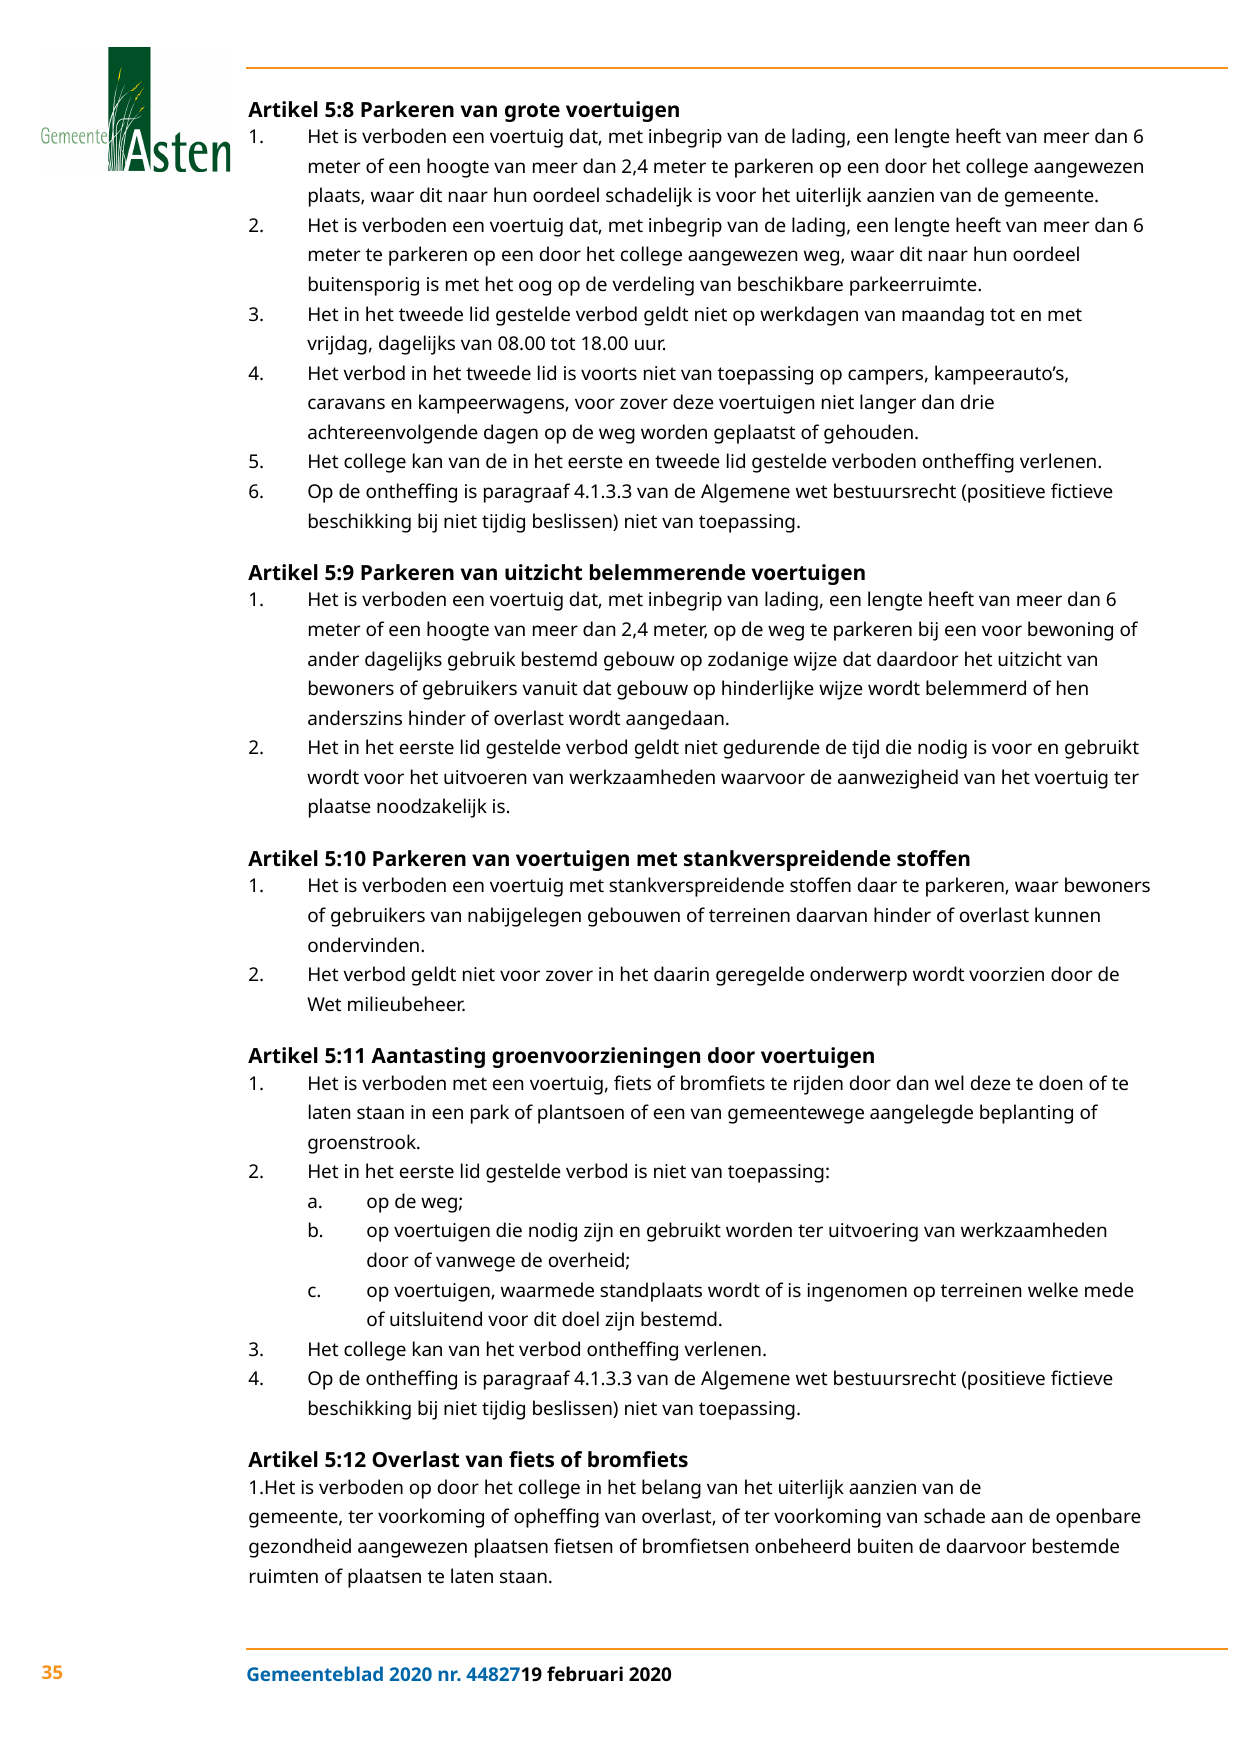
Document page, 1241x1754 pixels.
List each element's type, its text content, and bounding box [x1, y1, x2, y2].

list Het college kan van de in het eerste en tweede lid gestelde verboden ontheffing verlenen. [248, 449, 1152, 474]
text gemeente, ter voorkoming of opheffing van overlast, of ter voorkoming van schade aan de openbare gezondheid aangewezen plaatsen fietsen of bromfietsen onbeheerd buiten de daarvoor bestemde ruimten of plaatsen te laten staan. [248, 1504, 1152, 1588]
list Het in het eerste lid gestelde verbod is niet van toepassing: [248, 1158, 1152, 1184]
list op de weg; [307, 1188, 1152, 1214]
list Het is verboden een voertuig dat, met inbegrip van de lading, een lengte heeft van meer dan 6 meter te parkeren op een door het college aangewezen weg, waar dit naar hun oordeel buitensporig is met het oog op de verdeling van beschikbare parkeerruimte. [248, 212, 1152, 297]
list Het is verboden een voertuig met stankverspreidende stoffen daar te parkeren, waar bewoners of gebruikers van nabijgelegen gebouwen of terreinen daarvan hinder of overlast kunnen ondervinden. [248, 873, 1152, 957]
text Artikel 5:9 Parkeren van uitzicht belemmerende voertuigen [248, 558, 1152, 587]
list Op de ontheffing is paragraaf 4.1.3.3 van de Algemene wet bestuursrecht (positieve fictieve beschikking bij niet tijdig beslissen) niet van toepassing. [248, 478, 1152, 533]
text Artikel 5:10 Parkeren van voertuigen met stankverspreidende stoffen [248, 844, 1152, 873]
text Artikel 5:12 Overlast van fiets of bromfiets [248, 1446, 1152, 1474]
text 1.Het is verboden op door het college in het belang van het uiterlijk aanzien van de [248, 1474, 1152, 1500]
text Artikel 5:8 Parkeren van grote voertuigen [248, 95, 1152, 123]
list Het college kan van het verbod ontheffing verlenen. [248, 1336, 1152, 1362]
list op voertuigen, waarmede standplaats wordt of is ingenomen op terreinen welke mede of uitsluitend voor dit doel zijn bestemd. [307, 1277, 1152, 1332]
list Het is verboden met een voertuig, fiets of bromfiets te rijden door dan wel deze te doen of te laten staan in een park of plantsoen of een van gemeentewege aangelegde beplanting of groenstrook. [248, 1070, 1152, 1155]
list Het verbod in het tweede lid is voorts niet van toepassing op campers, kampeerauto’s, caravans en kampeerwagens, voor zover deze voertuigen niet langer dan drie achtereenvolgende dagen op de weg worden geplaatst of gehouden. [248, 360, 1152, 445]
list Het verbod geldt niet voor zover in het daarin geregelde onderwerp wordt voorzien door de Wet milieubeheer. [248, 961, 1152, 1017]
text Artikel 5:11 Aantasting groenvoorzieningen door voertuigen [248, 1041, 1152, 1070]
list Het is verboden een voertuig dat, met inbegrip van lading, een lengte heeft van meer dan 6 meter of een hoogte van meer dan 2,4 meter, op de weg te parkeren bij een voor bewoning of ander dagelijks gebruik bestemd gebouw op zodanige wijze dat daardoor het uitzicht van bewoners of gebruikers vanuit dat gebouw op hinderlijke wijze wordt belemmerd of hen anderszins hinder of overlast wordt aangedaan. [248, 587, 1152, 731]
list op voertuigen die nodig zijn en gebruikt worden ter uitvoering van werkzaamheden door of vanwege de overheid; [307, 1218, 1152, 1273]
list Het in het eerste lid gestelde verbod geldt niet gedurende de tijd die nodig is voor en gebruikt wordt voor het uitvoeren van werkzaamheden waarvoor de aanwezigheid van het voertuig ter plaatse noodzakelijk is. [248, 734, 1152, 819]
picture [41, 47, 231, 172]
list Het is verboden een voertuig dat, met inbegrip van de lading, een lengte heeft van meer dan 6 meter of een hoogte van meer dan 2,4 meter te parkeren op een door het college aangewezen plaats, waar dit naar hun oordeel schadelijk is voor het uiterlijk aanzien van de gemeente. [248, 123, 1152, 208]
list Het in het tweede lid gestelde verbod geldt niet op werkdagen van maandag tot en met vrijdag, dagelijks van 08.00 tot 18.00 uur. [248, 301, 1152, 356]
list Op de ontheffing is paragraaf 4.1.3.3 van de Algemene wet bestuursrecht (positieve fictieve beschikking bij niet tijdig beslissen) niet van toepassing. [248, 1366, 1152, 1421]
